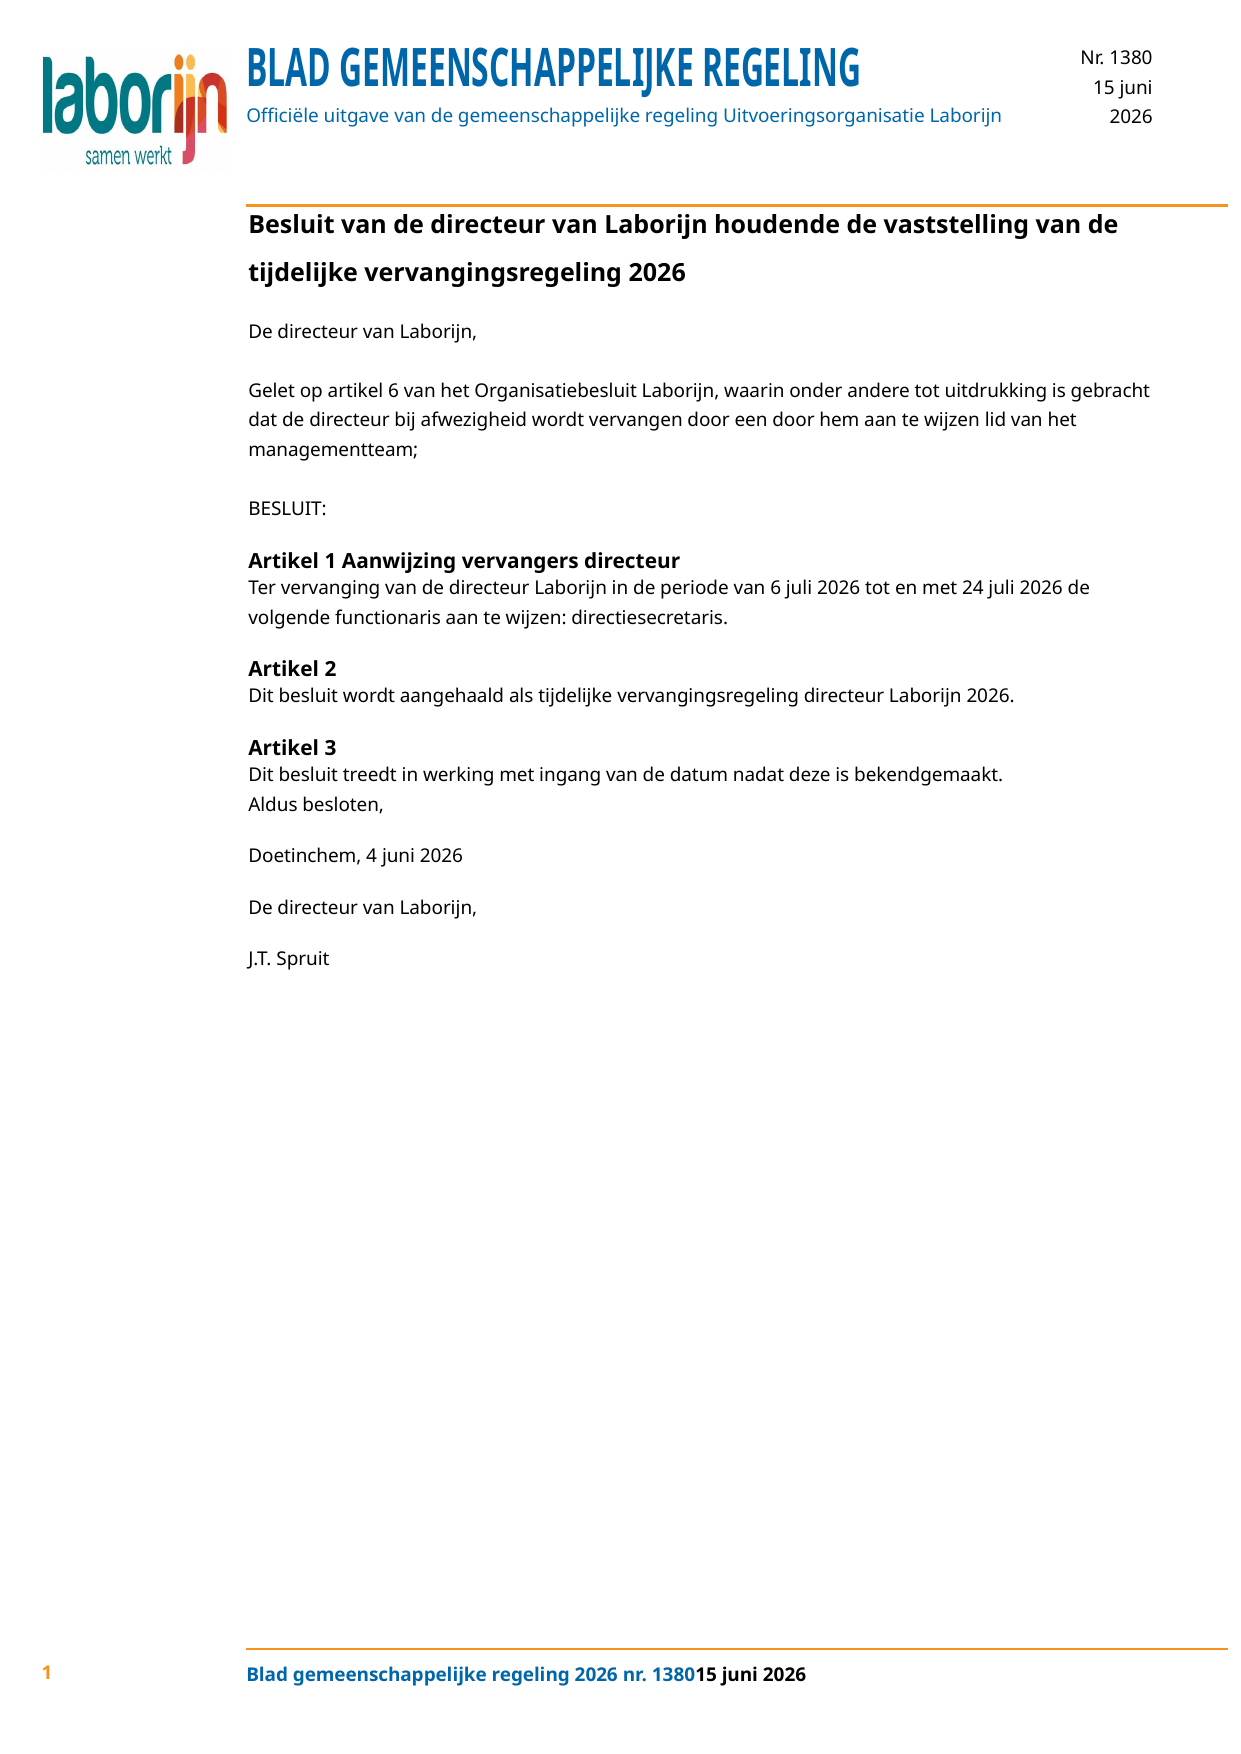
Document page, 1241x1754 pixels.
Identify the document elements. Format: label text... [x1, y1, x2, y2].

text Artikel 2 [248, 654, 1152, 683]
text Besluit van de directeur van Laborijn houdende de vaststelling van de tijdelijke vervangingsregeling 2026 [248, 207, 1152, 288]
text Ter vervanging van de directeur Laborijn in de periode van 6 juli 2026 tot en met 24 juli 2026 de volgende functionaris aan te wijzen: directiesecretaris. [248, 574, 1152, 629]
text De directeur van Laborijn, [248, 318, 1152, 344]
text De directeur van Laborijn, [248, 894, 1152, 920]
text J.T. Spruit [248, 946, 1152, 971]
text Dit besluit wordt aangehaald als tijdelijke vervangingsregeling directeur Laborijn 2026. [248, 683, 1152, 708]
text BESLUIT: [248, 495, 1152, 521]
text Dit besluit treedt in werking met ingang van de datum nadat deze is bekendgemaakt. [248, 762, 1152, 787]
text Doetinchem, 4 juni 2026 [248, 843, 1152, 868]
text Artikel 3 [248, 733, 1152, 762]
text Artikel 1 Aanwijzing vervangers directeur [248, 546, 1152, 574]
picture [41, 47, 231, 172]
text Aldus besloten, [248, 791, 1152, 817]
text Gelet op artikel 6 van het Organisatiebesluit Laborijn, waarin onder andere tot uitdrukking is gebracht dat de directeur bij afwezigheid wordt vervangen door een door hem aan te wijzen lid van het managementteam; [248, 377, 1152, 462]
